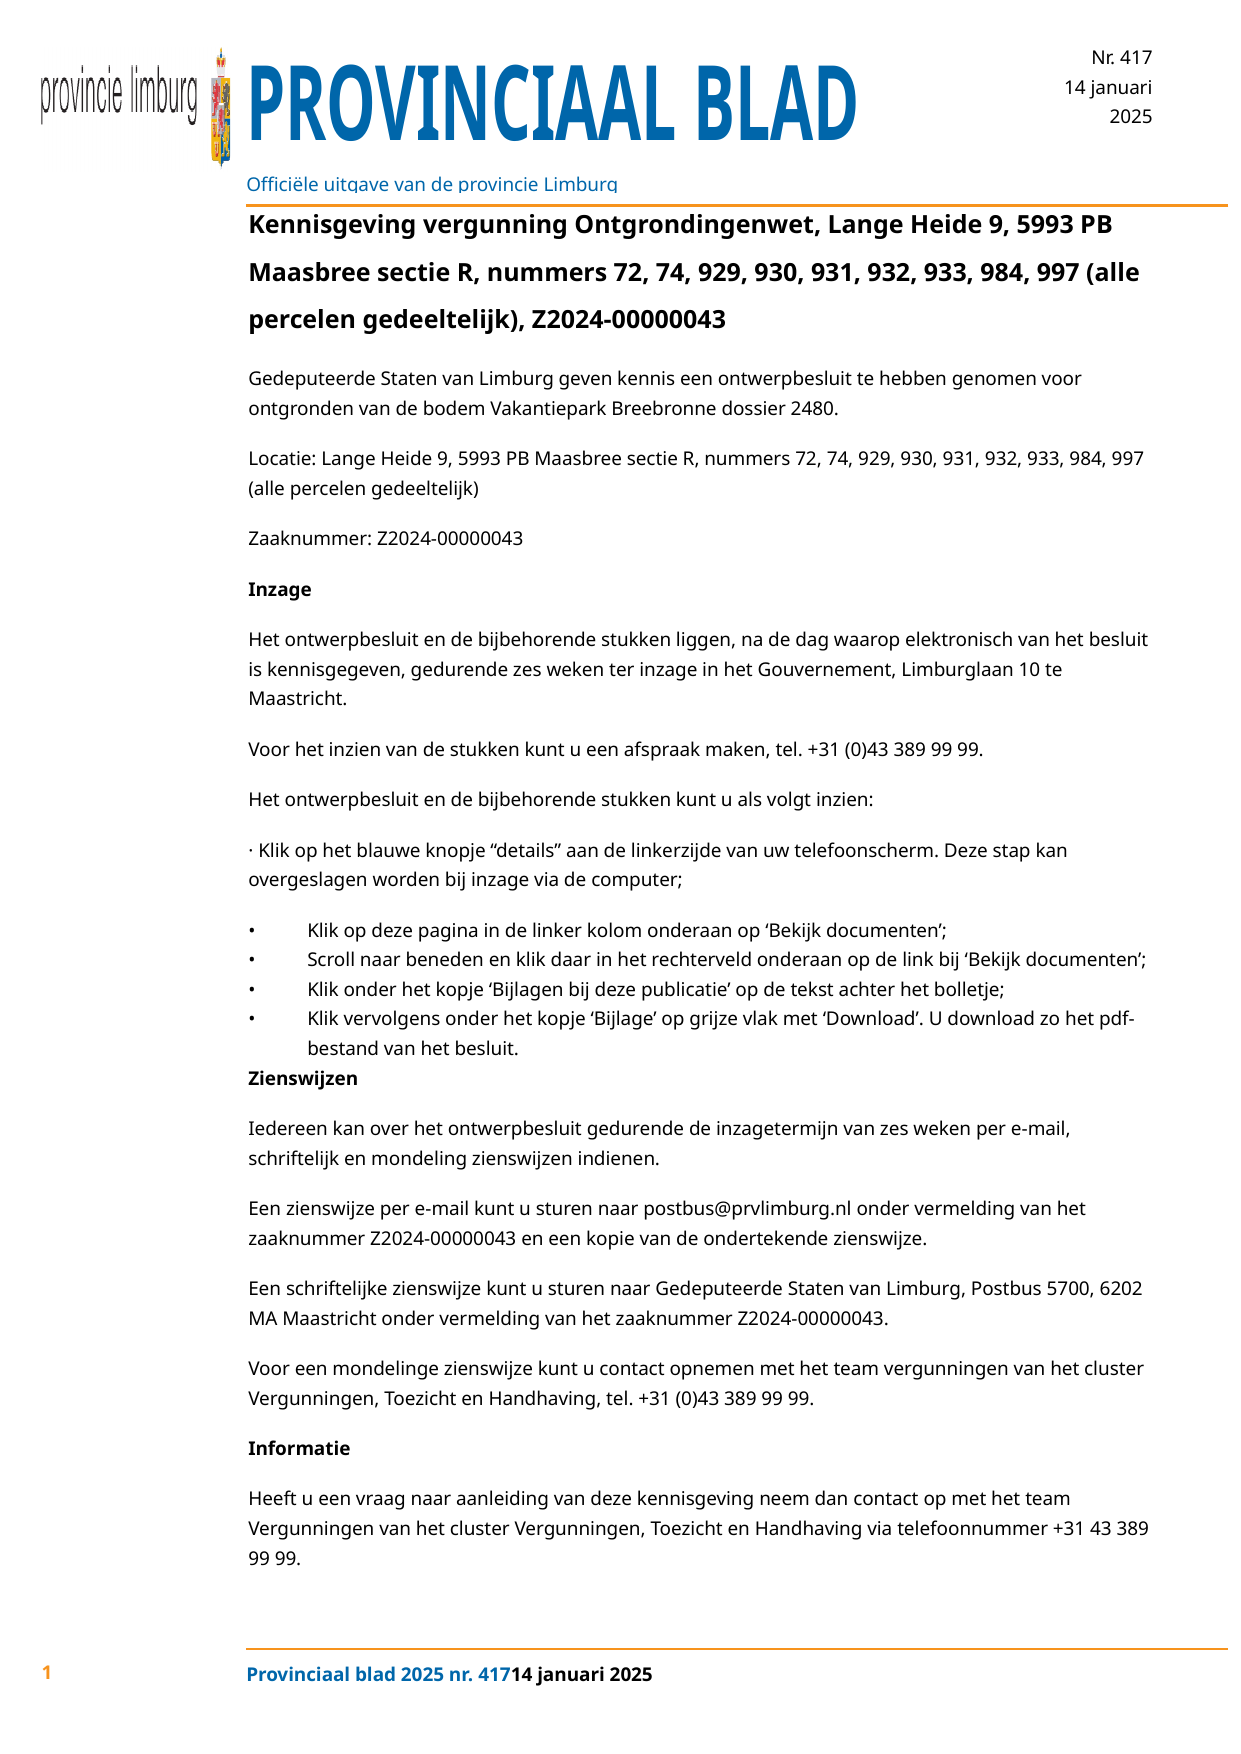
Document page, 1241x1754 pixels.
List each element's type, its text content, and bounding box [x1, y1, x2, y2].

text Informatie [248, 1435, 1152, 1461]
list Klik onder het kopje ‘Bijlagen bij deze publicatie’ op de tekst achter het bolletje; [248, 976, 1152, 1002]
text Voor het inzien van de stukken kunt u een afspraak maken, tel. +31 (0)43 389 99 99. [248, 736, 1152, 762]
text Voor een mondelinge zienswijze kunt u contact opnemen met het team vergunningen van het cluster Vergunningen, Toezicht en Handhaving, tel. +31 (0)43 389 99 99. [248, 1355, 1152, 1410]
text Locatie: Lange Heide 9, 5993 PB Maasbree sectie R, nummers 72, 74, 929, 930, 931, 932, 933, 984, 997 (alle percelen gedeeltelijk) [248, 446, 1152, 501]
text Inzage [248, 576, 1152, 602]
text Een schriftelijke zienswijze kunt u sturen naar Gedeputeerde Staten van Limburg, Postbus 5700, 6202 MA Maastricht onder vermelding van het zaaknummer Z2024-00000043. [248, 1275, 1152, 1330]
list Klik vervolgens onder het kopje ‘Bijlage’ op grijze vlak met ‘Download’. U download zo het pdf-bestand van het besluit. [248, 1006, 1152, 1061]
text Het ontwerpbesluit en de bijbehorende stukken kunt u als volgt inzien: [248, 786, 1152, 812]
text Kennisgeving vergunning Ontgrondingenwet, Lange Heide 9, 5993 PB Maasbree sectie R, nummers 72, 74, 929, 930, 931, 932, 933, 984, 997 (alle percelen gedeeltelijk), Z2024-00000043 [248, 207, 1152, 336]
list Klik op deze pagina in de linker kolom onderaan op ‘Bekijk documenten’; [248, 917, 1152, 942]
text Zaaknummer: Z2024-00000043 [248, 526, 1152, 551]
text Het ontwerpbesluit en de bijbehorende stukken liggen, na de dag waarop elektronisch van het besluit is kennisgegeven, gedurende zes weken ter inzage in het Gouvernement, Limburglaan 10 te Maastricht. [248, 626, 1152, 711]
text Iedereen kan over het ontwerpbesluit gedurende de inzagetermijn van zes weken per e-mail, schriftelijk en mondeling zienswijzen indienen. [248, 1115, 1152, 1170]
text Zienswijzen [248, 1065, 1152, 1090]
text Heeft u een vraag naar aanleiding van deze kennisgeving neem dan contact op met het team Vergunningen van het cluster Vergunningen, Toezicht en Handhaving via telefoonnummer +31 43 389 99 99. [248, 1486, 1152, 1570]
text Een zienswijze per e-mail kunt u sturen naar postbus@prvlimburg.nl onder vermelding van het zaaknummer Z2024-00000043 en een kopie van de ondertekende zienswijze. [248, 1195, 1152, 1250]
picture [41, 47, 231, 172]
text Gedeputeerde Staten van Limburg geven kennis een ontwerpbesluit te hebben genomen voor ontgronden van de bodem Vakantiepark Breebronne dossier 2480. [248, 366, 1152, 421]
list Scroll naar beneden en klik daar in het rechterveld onderaan op de link bij ‘Bekijk documenten’; [248, 946, 1152, 972]
text · Klik op het blauwe knopje “details” aan de linkerzijde van uw telefoonscherm. Deze stap kan overgeslagen worden bij inzage via de computer; [248, 837, 1152, 892]
